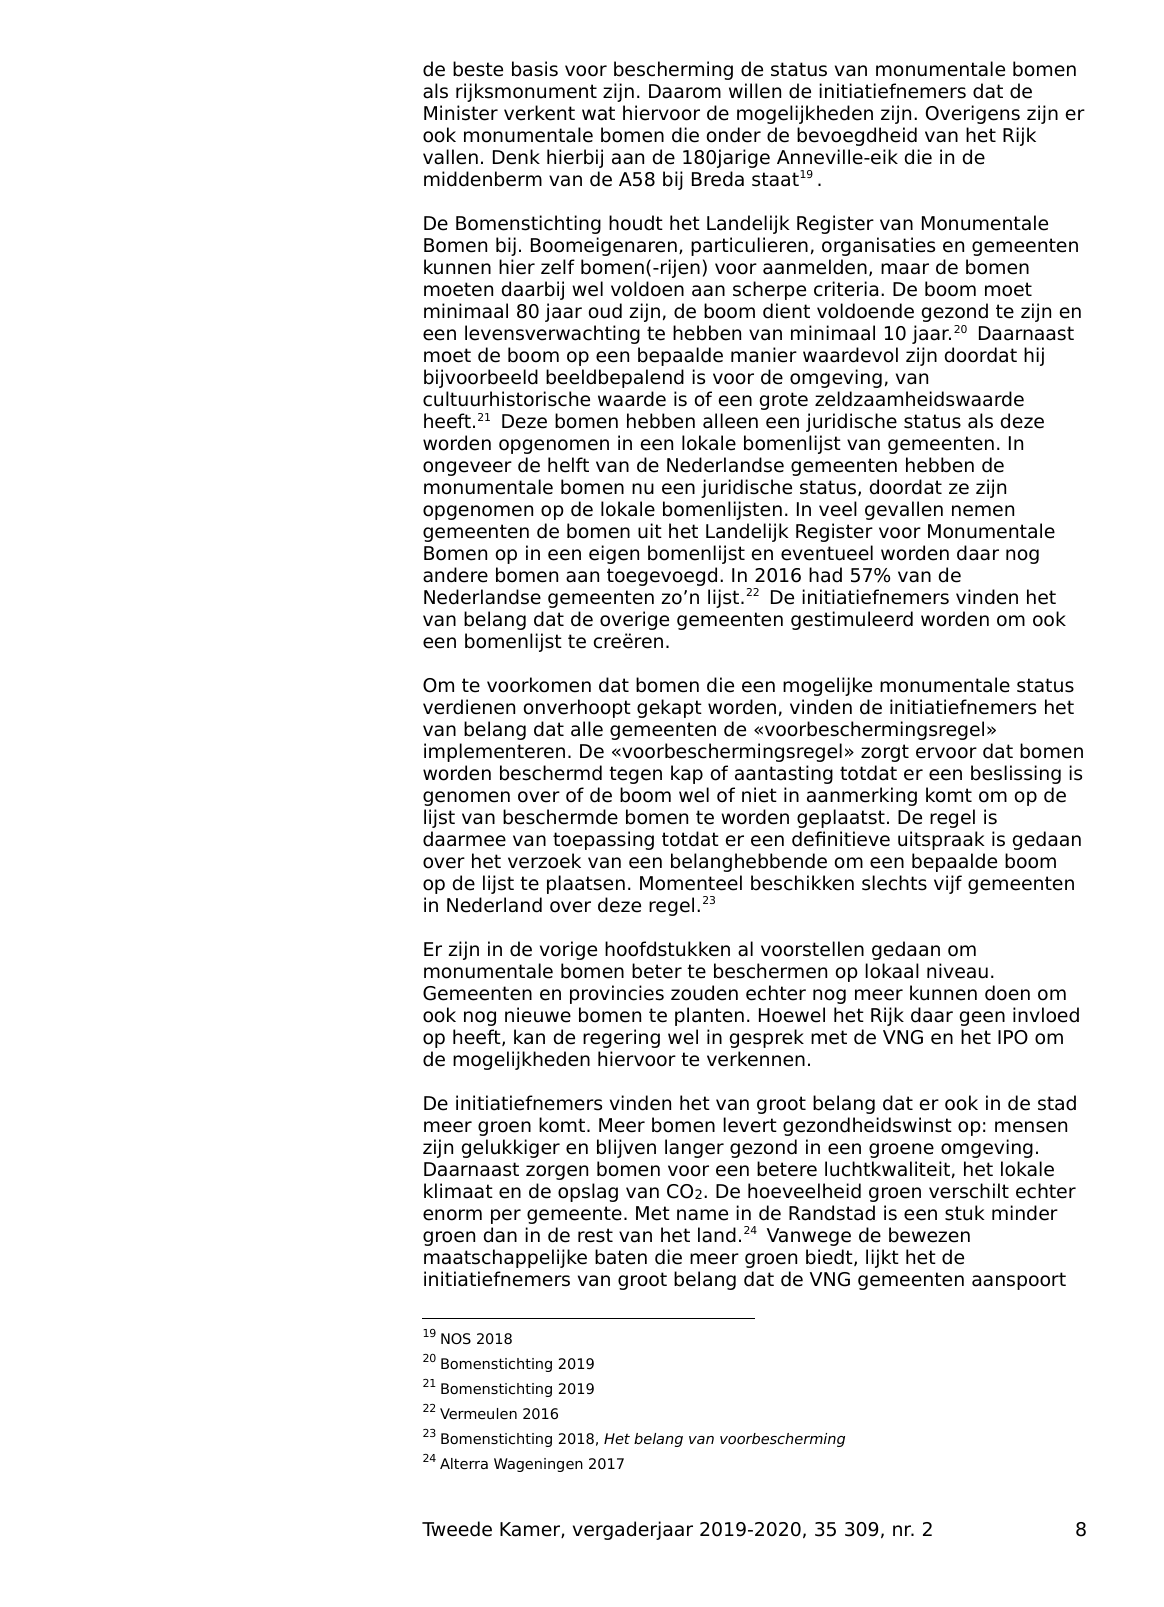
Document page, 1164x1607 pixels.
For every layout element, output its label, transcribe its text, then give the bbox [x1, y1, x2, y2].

text De Bomenstichting houdt het Landelijk Register van Monumentale Bomen bij. Boomeigenaren, particulieren, organisaties en gemeenten kunnen hier zelf bomen(-rijen) voor aanmelden, maar de bomen moeten daarbij wel voldoen aan scherpe criteria. De boom moet minimaal 80 jaar oud zijn, de boom dient voldoende gezond te zijn en een levensverwachting te hebben van minimaal 10 jaar. Daarnaast moet de boom op een bepaalde manier waardevol zijn doordat hij bijvoorbeeld beeldbepalend is voor de omgeving, van cultuurhistorische waarde is of een grote zeldzaamheidswaarde heeft. Deze bomen hebben alleen een juridische status als deze worden opgenomen in een lokale bomenlijst van gemeenten. In ongeveer de helft van de Nederlandse gemeenten hebben de monumentale bomen nu een juridische status, doordat ze zijn opgenomen op de lokale bomenlijsten. In veel gevallen nemen gemeenten de bomen uit het Landelijk Register voor Monumentale Bomen op in een eigen bomenlijst en eventueel worden daar nog andere bomen aan toegevoegd. In 2016 had 57% van de Nederlandse gemeenten zo’n lijst. De initiatiefnemers vinden het van belang dat de overige gemeenten gestimuleerd worden om ook een bomenlijst te creëren. [422, 213, 1087, 653]
text Om te voorkomen dat bomen die een mogelijke monumentale status verdienen onverhoopt gekapt worden, vinden de initiatiefnemers het van belang dat alle gemeenten de «voorbeschermingsregel» implementeren. De «voorbeschermingsregel» zorgt ervoor dat bomen worden beschermd tegen kap of aantasting totdat er een beslissing is genomen over of de boom wel of niet in aanmerking komt om op de lijst van beschermde bomen te worden geplaatst. De regel is daarmee van toepassing totdat er een definitieve uitspraak is gedaan over het verzoek van een belanghebbende om een bepaalde boom op de lijst te plaatsen. Momenteel beschikken slechts vijf gemeenten in Nederland over deze regel. [422, 675, 1087, 917]
text NOS 2018 [422, 1327, 1087, 1349]
text Alterra Wageningen 2017 [422, 1452, 1087, 1474]
text Er zijn in de vorige hoofdstukken al voorstellen gedaan om monumentale bomen beter te beschermen op lokaal niveau. Gemeenten en provincies zouden echter nog meer kunnen doen om ook nog nieuwe bomen te planten. Hoewel het Rijk daar geen invloed op heeft, kan de regering wel in gesprek met de VNG en het IPO om de mogelijkheden hiervoor te verkennen. [422, 939, 1087, 1071]
text Bomenstichting 2019 [422, 1377, 1087, 1399]
text Vermeulen 2016 [422, 1402, 1087, 1424]
text De initiatiefnemers vinden het van groot belang dat er ook in de stad meer groen komt. Meer bomen levert gezondheidswinst op: mensen zijn gelukkiger en blijven langer gezond in een groene omgeving. Daarnaast zorgen bomen voor een betere luchtkwaliteit, het lokale klimaat en de opslag van CO2. De hoeveelheid groen verschilt echter enorm per gemeente. Met name in de Randstad is een stuk minder groen dan in de rest van het land. Vanwege de bewezen maatschappelijke baten die meer groen biedt, lijkt het de initiatiefnemers van groot belang dat de VNG gemeenten aanspoort [422, 1093, 1087, 1291]
text Bomenstichting 2018, Het belang van voorbescherming [422, 1427, 1087, 1449]
text de beste basis voor bescherming de status van monumentale bomen als rijksmonument zijn. Daarom willen de initiatiefnemers dat de Minister verkent wat hiervoor de mogelijkheden zijn. Overigens zijn er ook monumentale bomen die onder de bevoegdheid van het Rijk vallen. Denk hierbij aan de 180jarige Anneville-eik die in de middenberm van de A58 bij Breda staat. [422, 59, 1087, 191]
text Bomenstichting 2019 [422, 1352, 1087, 1374]
